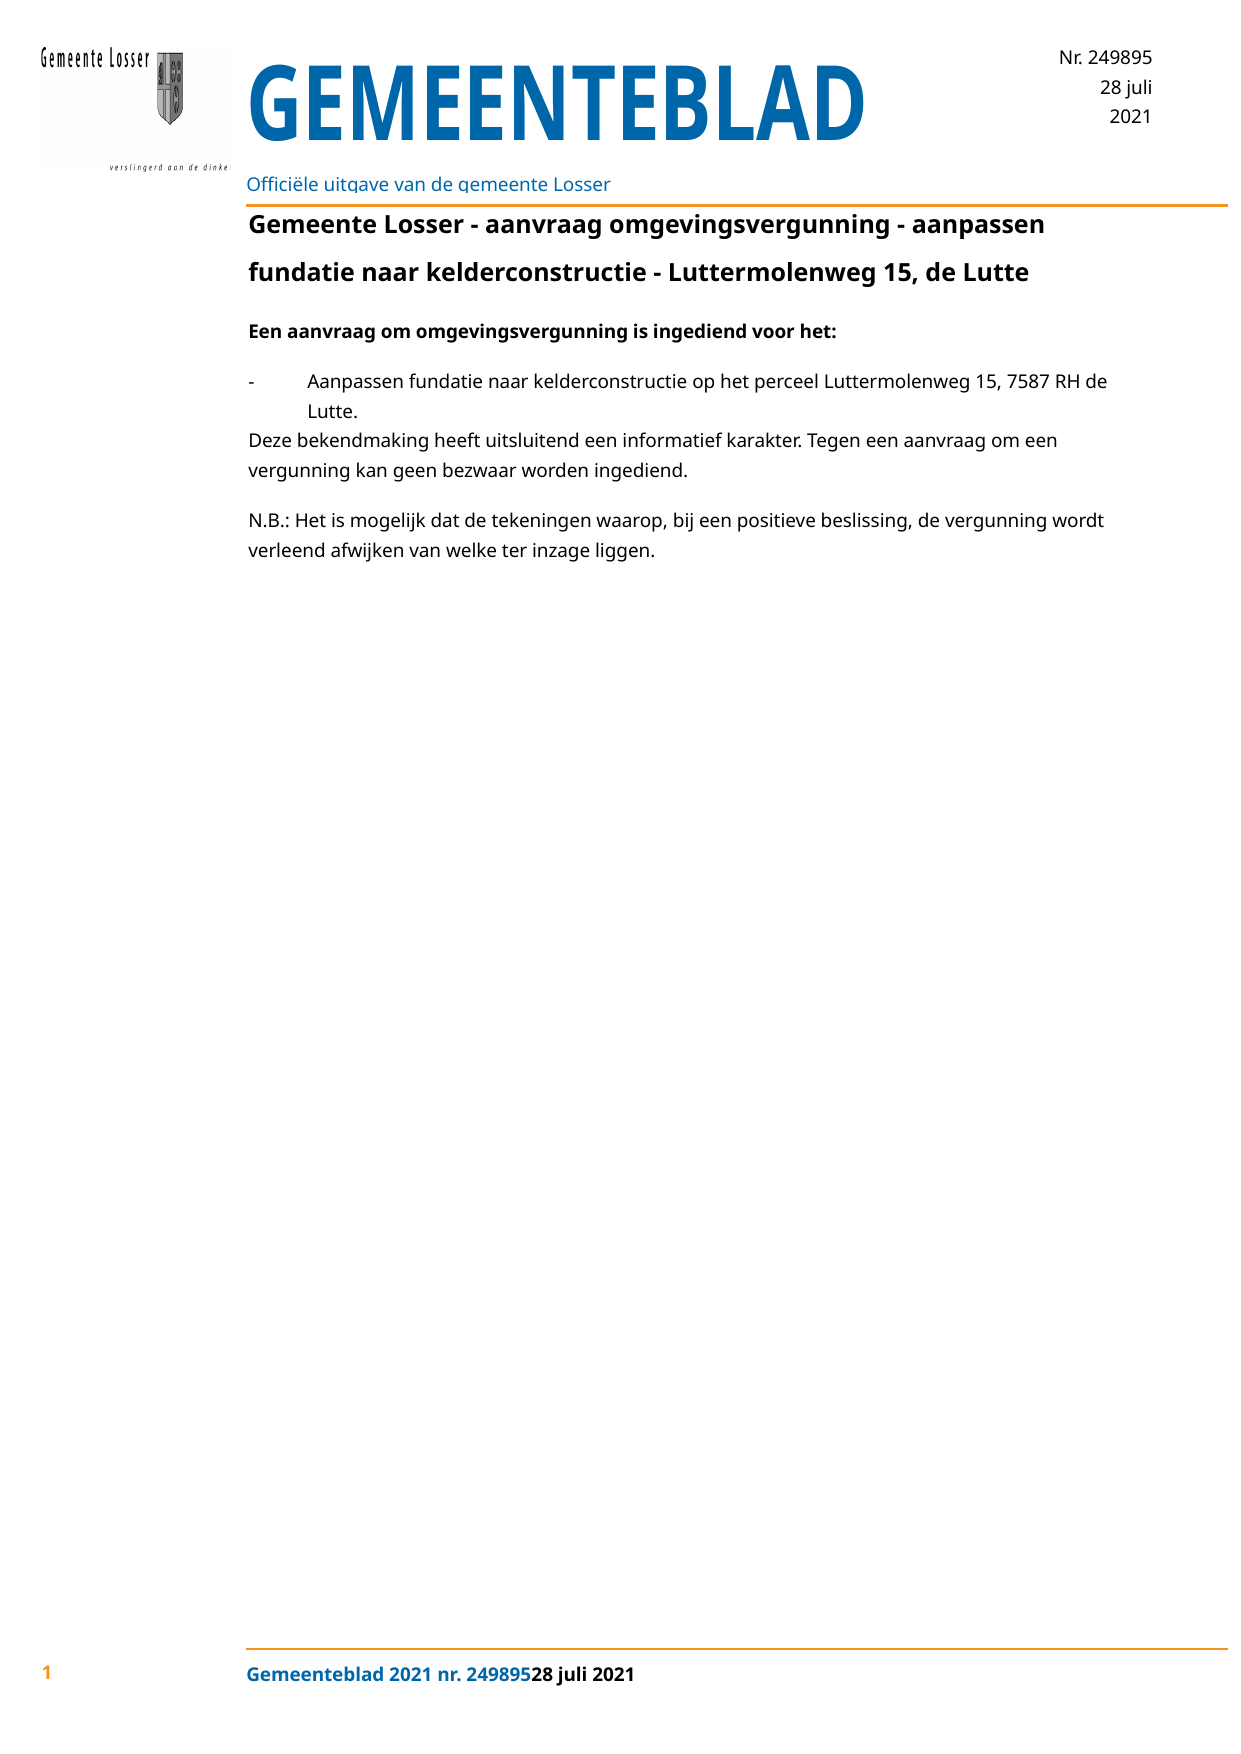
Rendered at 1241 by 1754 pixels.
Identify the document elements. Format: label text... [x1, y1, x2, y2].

list Aanpassen fundatie naar kelderconstructie op het perceel Luttermolenweg 15, 7587 RH de Lutte. [248, 368, 1152, 424]
text Deze bekendmaking heeft uitsluitend een informatief karakter. Tegen een aanvraag om een vergunning kan geen bezwaar worden ingediend. [248, 427, 1152, 483]
text N.B.: Het is mogelijk dat de tekeningen waarop, bij een positieve beslissing, de vergunning wordt verleend afwijken van welke ter inzage liggen. [248, 507, 1152, 563]
text Een aanvraag om omgevingsvergunning is ingediend voor het: [248, 318, 1152, 344]
picture [41, 47, 231, 172]
text Gemeente Losser - aanvraag omgevingsvergunning - aanpassen fundatie naar kelderconstructie - Luttermolenweg 15, de Lutte [248, 207, 1152, 288]
